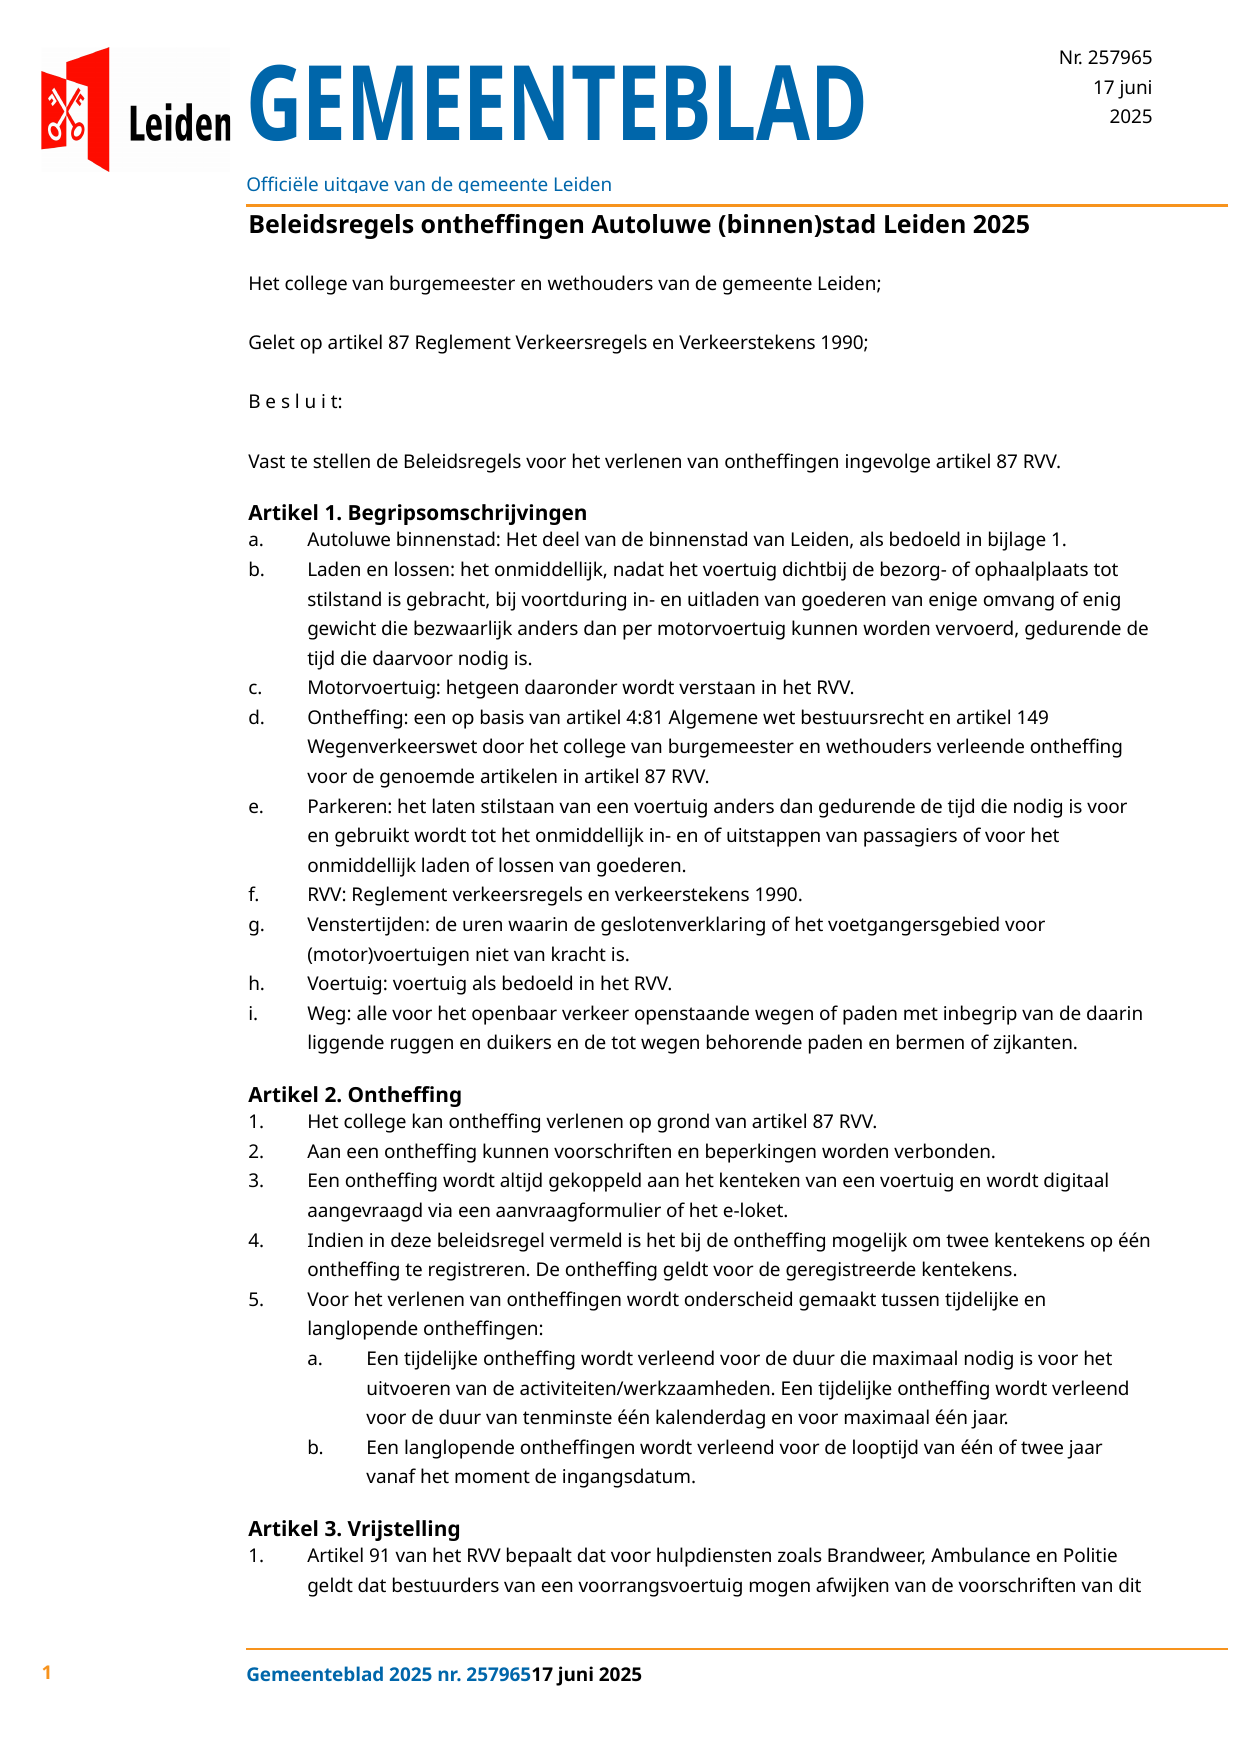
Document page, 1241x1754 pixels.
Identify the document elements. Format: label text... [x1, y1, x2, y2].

text Artikel 2. Ontheffing [248, 1080, 1152, 1108]
list RVV: Reglement verkeersregels en verkeerstekens 1990. [248, 882, 1152, 907]
text Artikel 3. Vrijstelling [248, 1514, 1152, 1542]
list Een tijdelijke ontheffing wordt verleend voor de duur die maximaal nodig is voor het uitvoeren van de activiteiten/werkzaamheden. Een tijdelijke ontheffing wordt verleend voor de duur van tenminste één kalenderdag en voor maximaal één jaar. [307, 1345, 1152, 1430]
list Weg: alle voor het openbaar verkeer openstaande wegen of paden met inbegrip van de daarin liggende ruggen en duikers en de tot wegen behorende paden en bermen of zijkanten. [248, 1000, 1152, 1055]
picture [41, 47, 231, 172]
list Aan een ontheffing kunnen voorschriften en beperkingen worden verbonden. [248, 1138, 1152, 1164]
text Het college van burgemeester en wethouders van de gemeente Leiden; [248, 270, 1152, 296]
list Motorvoertuig: hetgeen daaronder wordt verstaan in het RVV. [248, 674, 1152, 700]
list Artikel 91 van het RVV bepaalt dat voor hulpdiensten zoals Brandweer, Ambulance en Politie geldt dat bestuurders van een voorrangsvoertuig mogen afwijken van de voorschriften van dit [248, 1542, 1152, 1598]
list Indien in deze beleidsregel vermeld is het bij de ontheffing mogelijk om twee kentekens op één ontheffing te registreren. De ontheffing geldt voor de geregistreerde kentekens. [248, 1227, 1152, 1282]
text Artikel 1. Begripsomschrijvingen [248, 498, 1152, 527]
list Parkeren: het laten stilstaan van een voertuig anders dan gedurende de tijd die nodig is voor en gebruikt wordt tot het onmiddellijk in- en of uitstappen van passagiers of voor het onmiddellijk laden of lossen van goederen. [248, 793, 1152, 878]
list Ontheffing: een op basis van artikel 4:81 Algemene wet bestuursrecht en artikel 149 Wegenverkeerswet door het college van burgemeester en wethouders verleende ontheffing voor de genoemde artikelen in artikel 87 RVV. [248, 704, 1152, 789]
list Venstertijden: de uren waarin de geslotenverklaring of het voetgangersgebied voor (motor)voertuigen niet van kracht is. [248, 911, 1152, 967]
text Vast te stellen de Beleidsregels voor het verlenen van ontheffingen ingevolge artikel 87 RVV. [248, 448, 1152, 473]
list Een langlopende ontheffingen wordt verleend voor de looptijd van één of twee jaar vanaf het moment de ingangsdatum. [307, 1434, 1152, 1489]
list Autoluwe binnenstad: Het deel van de binnenstad van Leiden, als bedoeld in bijlage 1. [248, 527, 1152, 552]
list Voertuig: voertuig als bedoeld in het RVV. [248, 970, 1152, 996]
text Beleidsregels ontheffingen Autoluwe (binnen)stad Leiden 2025 [248, 207, 1152, 241]
text B e s l u i t: [248, 389, 1152, 414]
list Een ontheffing wordt altijd gekoppeld aan het kenteken van een voertuig en wordt digitaal aangevraagd via een aanvraagformulier of het e-loket. [248, 1168, 1152, 1223]
list Laden en lossen: het onmiddellijk, nadat het voertuig dichtbij de bezorg- of ophaalplaats tot stilstand is gebracht, bij voortduring in- en uitladen van goederen van enige omvang of enig gewicht die bezwaarlijk anders dan per motorvoertuig kunnen worden vervoerd, gedurende de tijd die daarvoor nodig is. [248, 556, 1152, 671]
list Het college kan ontheffing verlenen op grond van artikel 87 RVV. [248, 1108, 1152, 1134]
list Voor het verlenen van ontheffingen wordt onderscheid gemaakt tussen tijdelijke en langlopende ontheffingen: [248, 1286, 1152, 1341]
text Gelet op artikel 87 Reglement Verkeersregels en Verkeerstekens 1990; [248, 329, 1152, 355]
